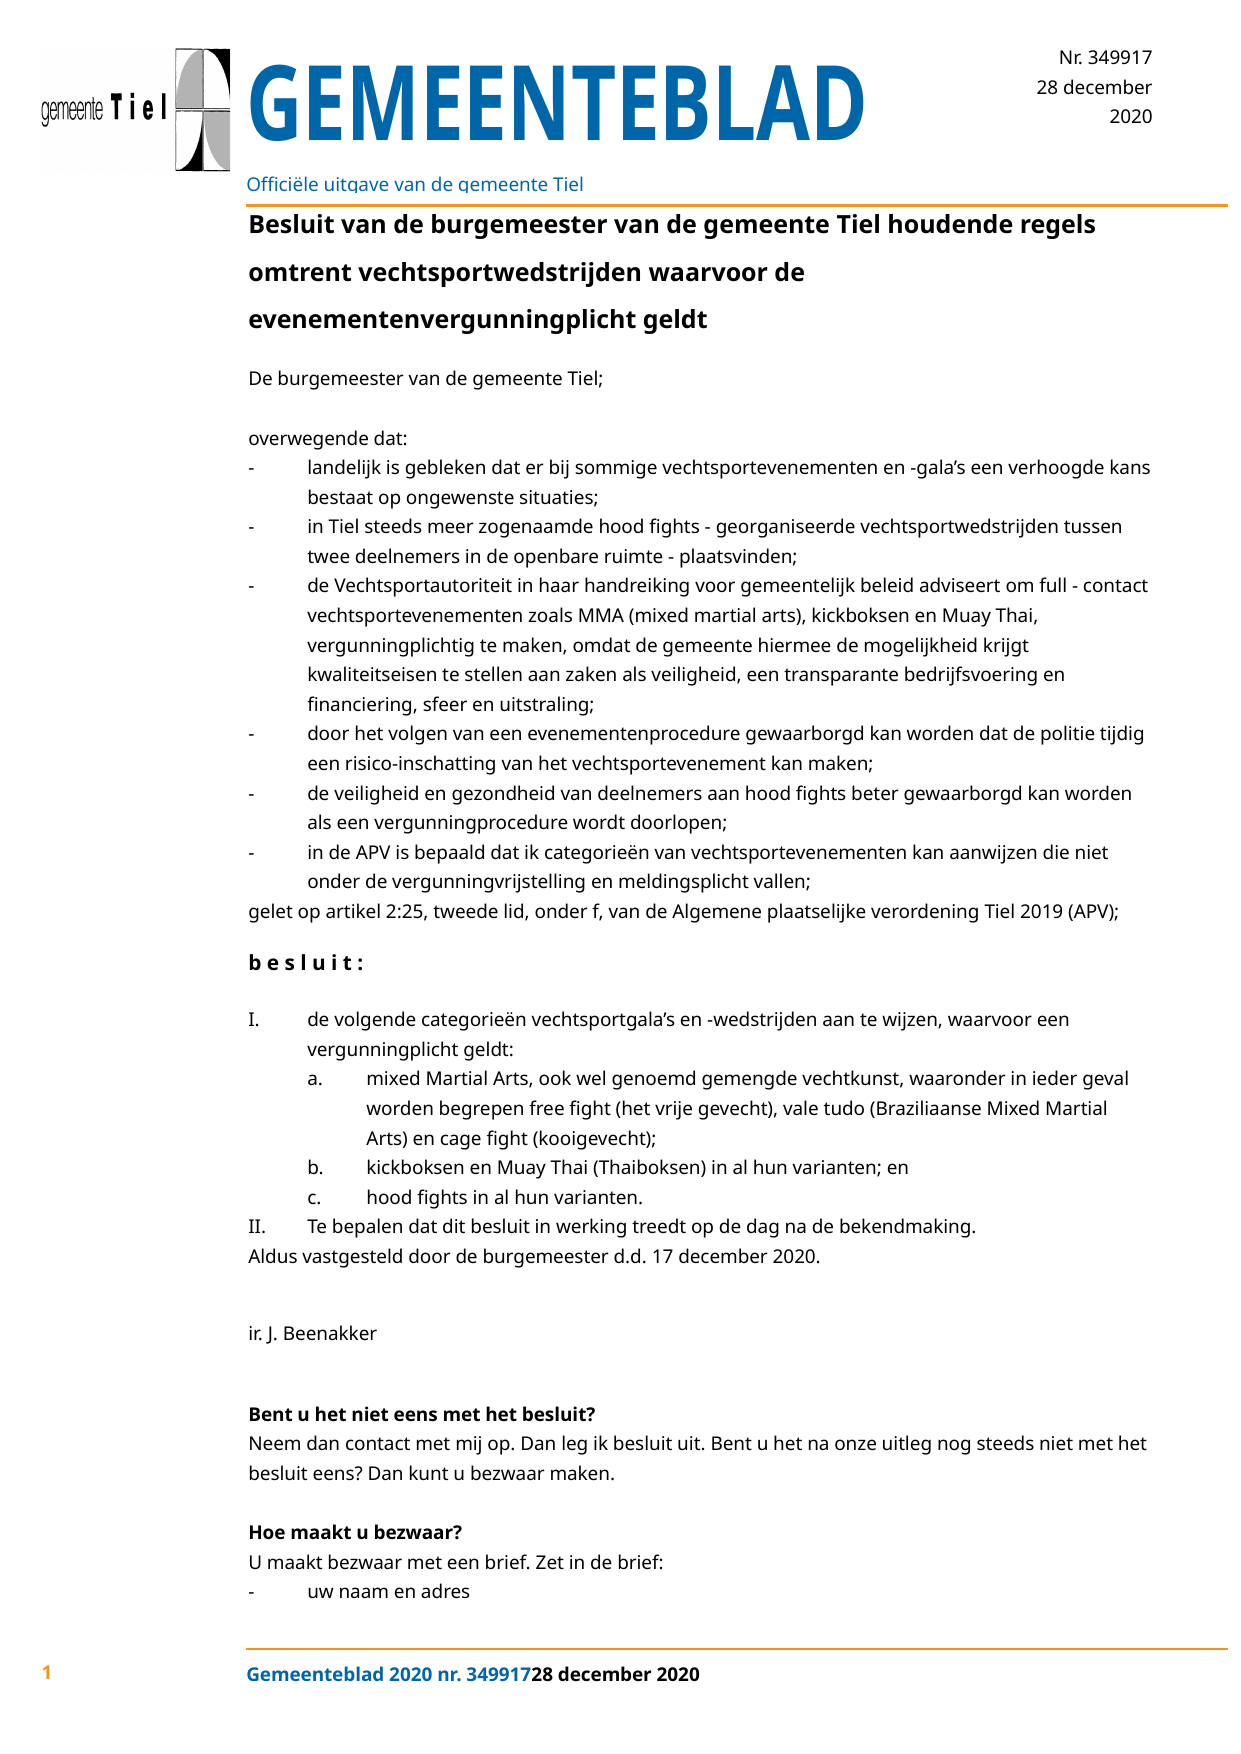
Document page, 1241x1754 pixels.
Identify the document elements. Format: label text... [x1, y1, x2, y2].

list kickboksen en Muay Thai (Thaiboksen) in al hun varianten; en [307, 1154, 1152, 1180]
text U maakt bezwaar met een brief. Zet in de brief: [248, 1549, 1152, 1574]
text Besluit van de burgemeester van de gemeente Tiel houdende regels omtrent vechtsportwedstrijden waarvoor de evenementenvergunningplicht geldt [248, 207, 1152, 336]
picture [41, 47, 231, 172]
list de Vechtsportautoriteit in haar handreiking voor gemeentelijk beleid adviseert om full - contact vechtsportevenementen zoals MMA (mixed martial arts), kickboksen en Muay Thai, vergunningplichtig te maken, omdat de gemeente hiermee de mogelijkheid krijgt kwaliteitseisen te stellen aan zaken als veiligheid, een transparante bedrijfsvoering en financiering, sfeer en uitstraling; [248, 573, 1152, 717]
text ir. J. Beenakker [248, 1320, 1152, 1346]
list in Tiel steeds meer zogenaamde hood fights - georganiseerde vechtsportwedstrijden tussen twee deelnemers in de openbare ruimte - plaatsvinden; [248, 513, 1152, 569]
list Te bepalen dat dit besluit in werking treedt op de dag na de bekendmaking. [248, 1213, 1152, 1239]
list de volgende categorieën vechtsportgala’s en -wedstrijden aan te wijzen, waarvoor een vergunningplicht geldt: [248, 1006, 1152, 1062]
list hood fights in al hun varianten. [307, 1184, 1152, 1210]
text De burgemeester van de gemeente Tiel; [248, 366, 1152, 391]
list mixed Martial Arts, ook wel genoemd gemengde vechtkunst, waaronder in ieder geval worden begrepen free fight (het vrije gevecht), vale tudo (Braziliaanse Mixed Martial Arts) en cage fight (kooigevecht); [307, 1066, 1152, 1151]
text Hoe maakt u bezwaar? [248, 1519, 1152, 1545]
list landelijk is gebleken dat er bij sommige vechtsportevenementen en -gala’s een verhoogde kans bestaat op ongewenste situaties; [248, 454, 1152, 509]
text overwegende dat: [248, 425, 1152, 450]
text Neem dan contact met mij op. Dan leg ik besluit uit. Bent u het na onze uitleg nog steeds niet met het besluit eens? Dan kunt u bezwaar maken. [248, 1431, 1152, 1486]
text Bent u het niet eens met het besluit? [248, 1401, 1152, 1427]
list uw naam en adres [248, 1578, 1152, 1604]
text gelet op artikel 2:25, tweede lid, onder f, van de Algemene plaatselijke verordening Tiel 2019 (APV); [248, 898, 1152, 924]
text b e s l u i t : [248, 948, 1152, 977]
list door het volgen van een evenementenprocedure gewaarborgd kan worden dat de politie tijdig een risico-inschatting van het vechtsportevenement kan maken; [248, 721, 1152, 776]
list de veiligheid en gezondheid van deelnemers aan hood fights beter gewaarborgd kan worden als een vergunningprocedure wordt doorlopen; [248, 780, 1152, 835]
text Aldus vastgesteld door de burgemeester d.d. 17 december 2020. [248, 1243, 1152, 1269]
list in de APV is bepaald dat ik categorieën van vechtsportevenementen kan aanwijzen die niet onder de vergunningvrijstelling en meldingsplicht vallen; [248, 839, 1152, 894]
